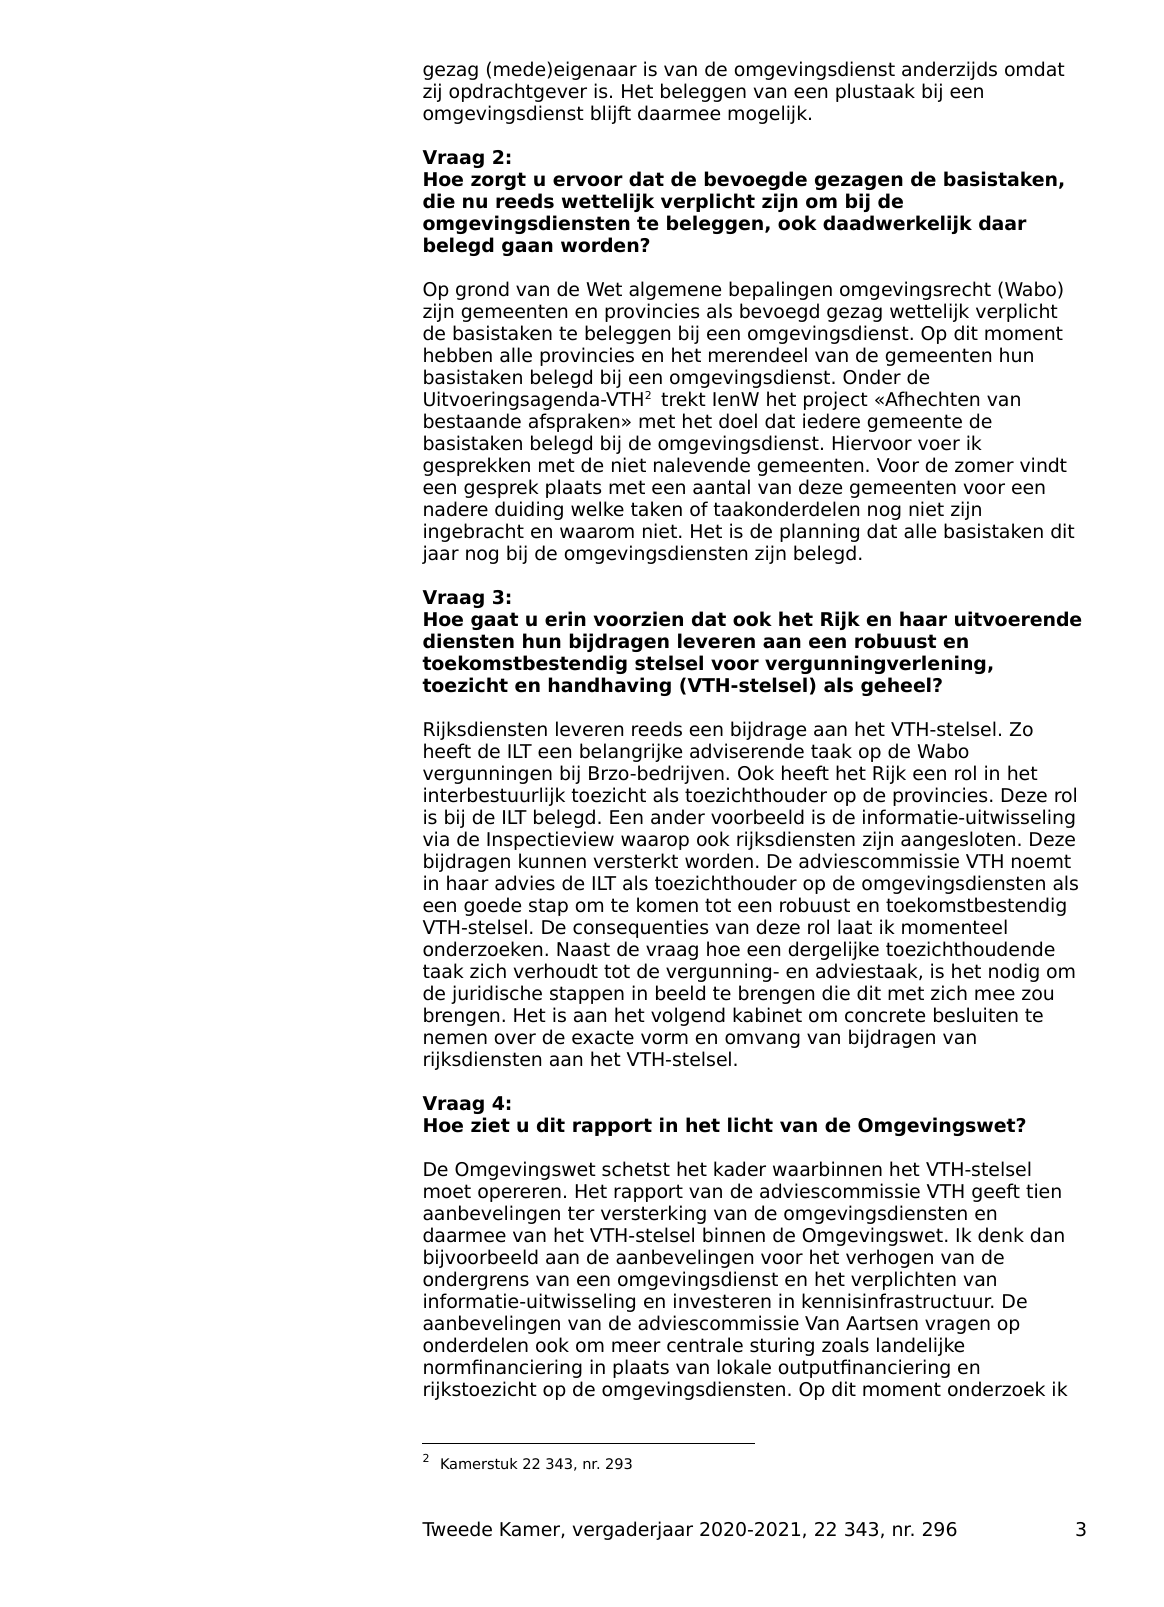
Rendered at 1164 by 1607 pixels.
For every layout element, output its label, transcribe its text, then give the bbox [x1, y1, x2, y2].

text Vraag 2: [422, 147, 1087, 169]
text Hoe zorgt u ervoor dat de bevoegde gezagen de basistaken, die nu reeds wettelijk verplicht zijn om bij de omgevingsdiensten te beleggen, ook daadwerkelijk daar belegd gaan worden? [422, 169, 1087, 257]
text Vraag 3: [422, 587, 1087, 609]
text Kamerstuk 22 343, nr. 293 [422, 1452, 1087, 1474]
text gezag (mede)eigenaar is van de omgevingsdienst anderzijds omdat zij opdrachtgever is. Het beleggen van een plustaak bij een omgevingsdienst blijft daarmee mogelijk. [422, 59, 1087, 125]
text Hoe gaat u erin voorzien dat ook het Rijk en haar uitvoerende diensten hun bijdragen leveren aan een robuust en toekomstbestendig stelsel voor vergunningverlening, toezicht en handhaving (VTH-stelsel) als geheel? [422, 609, 1087, 697]
text Hoe ziet u dit rapport in het licht van de Omgevingswet? [422, 1115, 1087, 1137]
text Rijksdiensten leveren reeds een bijdrage aan het VTH-stelsel. Zo heeft de ILT een belangrijke adviserende taak op de Wabo vergunningen bij Brzo-bedrijven. Ook heeft het Rijk een rol in het interbestuurlijk toezicht als toezichthouder op de provincies. Deze rol is bij de ILT belegd. Een ander voorbeeld is de informatie-uitwisseling via de Inspectieview waarop ook rijksdiensten zijn aangesloten. Deze bijdragen kunnen versterkt worden. De adviescommissie VTH noemt in haar advies de ILT als toezichthouder op de omgevingsdiensten als een goede stap om te komen tot een robuust en toekomstbestendig VTH-stelsel. De consequenties van deze rol laat ik momenteel onderzoeken. Naast de vraag hoe een dergelijke toezichthoudende taak zich verhoudt tot de vergunning- en adviestaak, is het nodig om de juridische stappen in beeld te brengen die dit met zich mee zou brengen. Het is aan het volgend kabinet om concrete besluiten te nemen over de exacte vorm en omvang van bijdragen van rijksdiensten aan het VTH-stelsel. [422, 719, 1087, 1071]
text De Omgevingswet schetst het kader waarbinnen het VTH-stelsel moet opereren. Het rapport van de adviescommissie VTH geeft tien aanbevelingen ter versterking van de omgevingsdiensten en daarmee van het VTH-stelsel binnen de Omgevingswet. Ik denk dan bijvoorbeeld aan de aanbevelingen voor het verhogen van de ondergrens van een omgevingsdienst en het verplichten van informatie-uitwisseling en investeren in kennisinfrastructuur. De aanbevelingen van de adviescommissie Van Aartsen vragen op onderdelen ook om meer centrale sturing zoals landelijke normfinanciering in plaats van lokale outputfinanciering en rijkstoezicht op de omgevingsdiensten. Op dit moment onderzoek ik [422, 1159, 1087, 1401]
text Op grond van de Wet algemene bepalingen omgevingsrecht (Wabo) zijn gemeenten en provincies als bevoegd gezag wettelijk verplicht de basistaken te beleggen bij een omgevingsdienst. Op dit moment hebben alle provincies en het merendeel van de gemeenten hun basistaken belegd bij een omgevingsdienst. Onder de Uitvoeringsagenda-VTH trekt IenW het project «Afhechten van bestaande afspraken» met het doel dat iedere gemeente de basistaken belegd bij de omgevingsdienst. Hiervoor voer ik gesprekken met de niet nalevende gemeenten. Voor de zomer vindt een gesprek plaats met een aantal van deze gemeenten voor een nadere duiding welke taken of taakonderdelen nog niet zijn ingebracht en waarom niet. Het is de planning dat alle basistaken dit jaar nog bij de omgevingsdiensten zijn belegd. [422, 279, 1087, 565]
text Vraag 4: [422, 1093, 1087, 1115]
